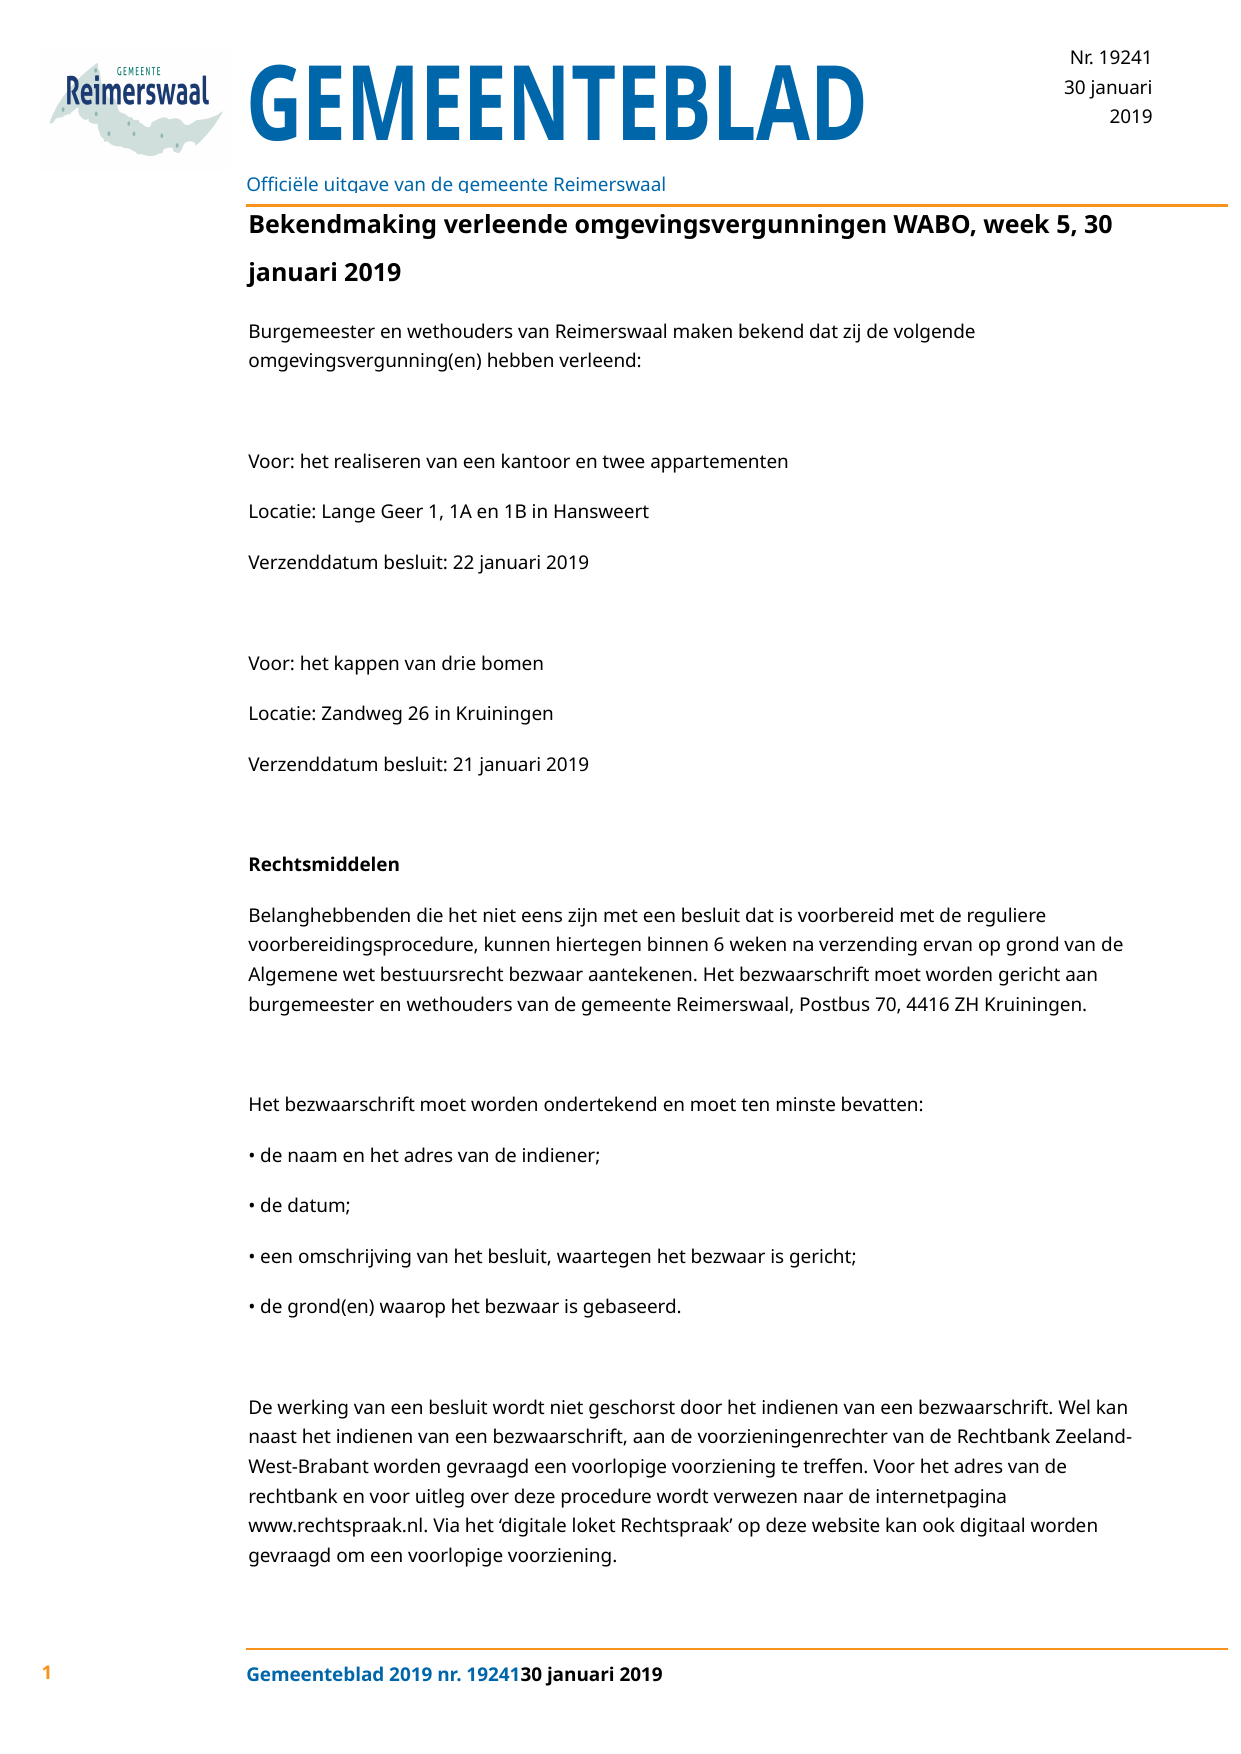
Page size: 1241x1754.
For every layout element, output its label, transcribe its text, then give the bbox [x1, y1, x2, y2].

text • de grond(en) waarop het bezwaar is gebaseerd. [248, 1293, 1152, 1319]
text Verzenddatum besluit: 22 januari 2019 [248, 549, 1152, 575]
text Voor: het kappen van drie bomen [248, 650, 1152, 676]
text Verzenddatum besluit: 21 januari 2019 [248, 751, 1152, 777]
text Locatie: Lange Geer 1, 1A en 1B in Hansweert [248, 499, 1152, 524]
text Belanghebbenden die het niet eens zijn met een besluit dat is voorbereid met de reguliere voorbereidingsprocedure, kunnen hiertegen binnen 6 weken na verzending ervan op grond van de Algemene wet bestuursrecht bezwaar aantekenen. Het bezwaarschrift moet worden gericht aan burgemeester en wethouders van de gemeente Reimerswaal, Postbus 70, 4416 ZH Kruiningen. [248, 902, 1152, 1017]
text • een omschrijving van het besluit, waartegen het bezwaar is gericht; [248, 1243, 1152, 1269]
text Rechtsmiddelen [248, 852, 1152, 877]
text Locatie: Zandweg 26 in Kruiningen [248, 700, 1152, 726]
text Burgemeester en wethouders van Reimerswaal maken bekend dat zij de volgende omgevingsvergunning(en) hebben verleend: [248, 318, 1152, 373]
text De werking van een besluit wordt niet geschorst door het indienen van een bezwaarschrift. Wel kan naast het indienen van een bezwaarschrift, aan de voorzieningenrechter van de Rechtbank Zeeland-West-Brabant worden gevraagd een voorlopige voorziening te treffen. Voor het adres van de rechtbank en voor uitleg over deze procedure wordt verwezen naar de internetpagina www.rechtspraak.nl. Via het ‘digitale loket Rechtspraak’ op deze website kan ook digitaal worden gevraagd om een voorlopige voorziening. [248, 1394, 1152, 1568]
text • de naam en het adres van de indiener; [248, 1142, 1152, 1168]
text Voor: het realiseren van een kantoor en twee appartementen [248, 448, 1152, 474]
picture [41, 47, 231, 172]
text Het bezwaarschrift moet worden ondertekend en moet ten minste bevatten: [248, 1092, 1152, 1117]
text • de datum; [248, 1192, 1152, 1218]
text Bekendmaking verleende omgevingsvergunningen WABO, week 5, 30 januari 2019 [248, 207, 1152, 288]
